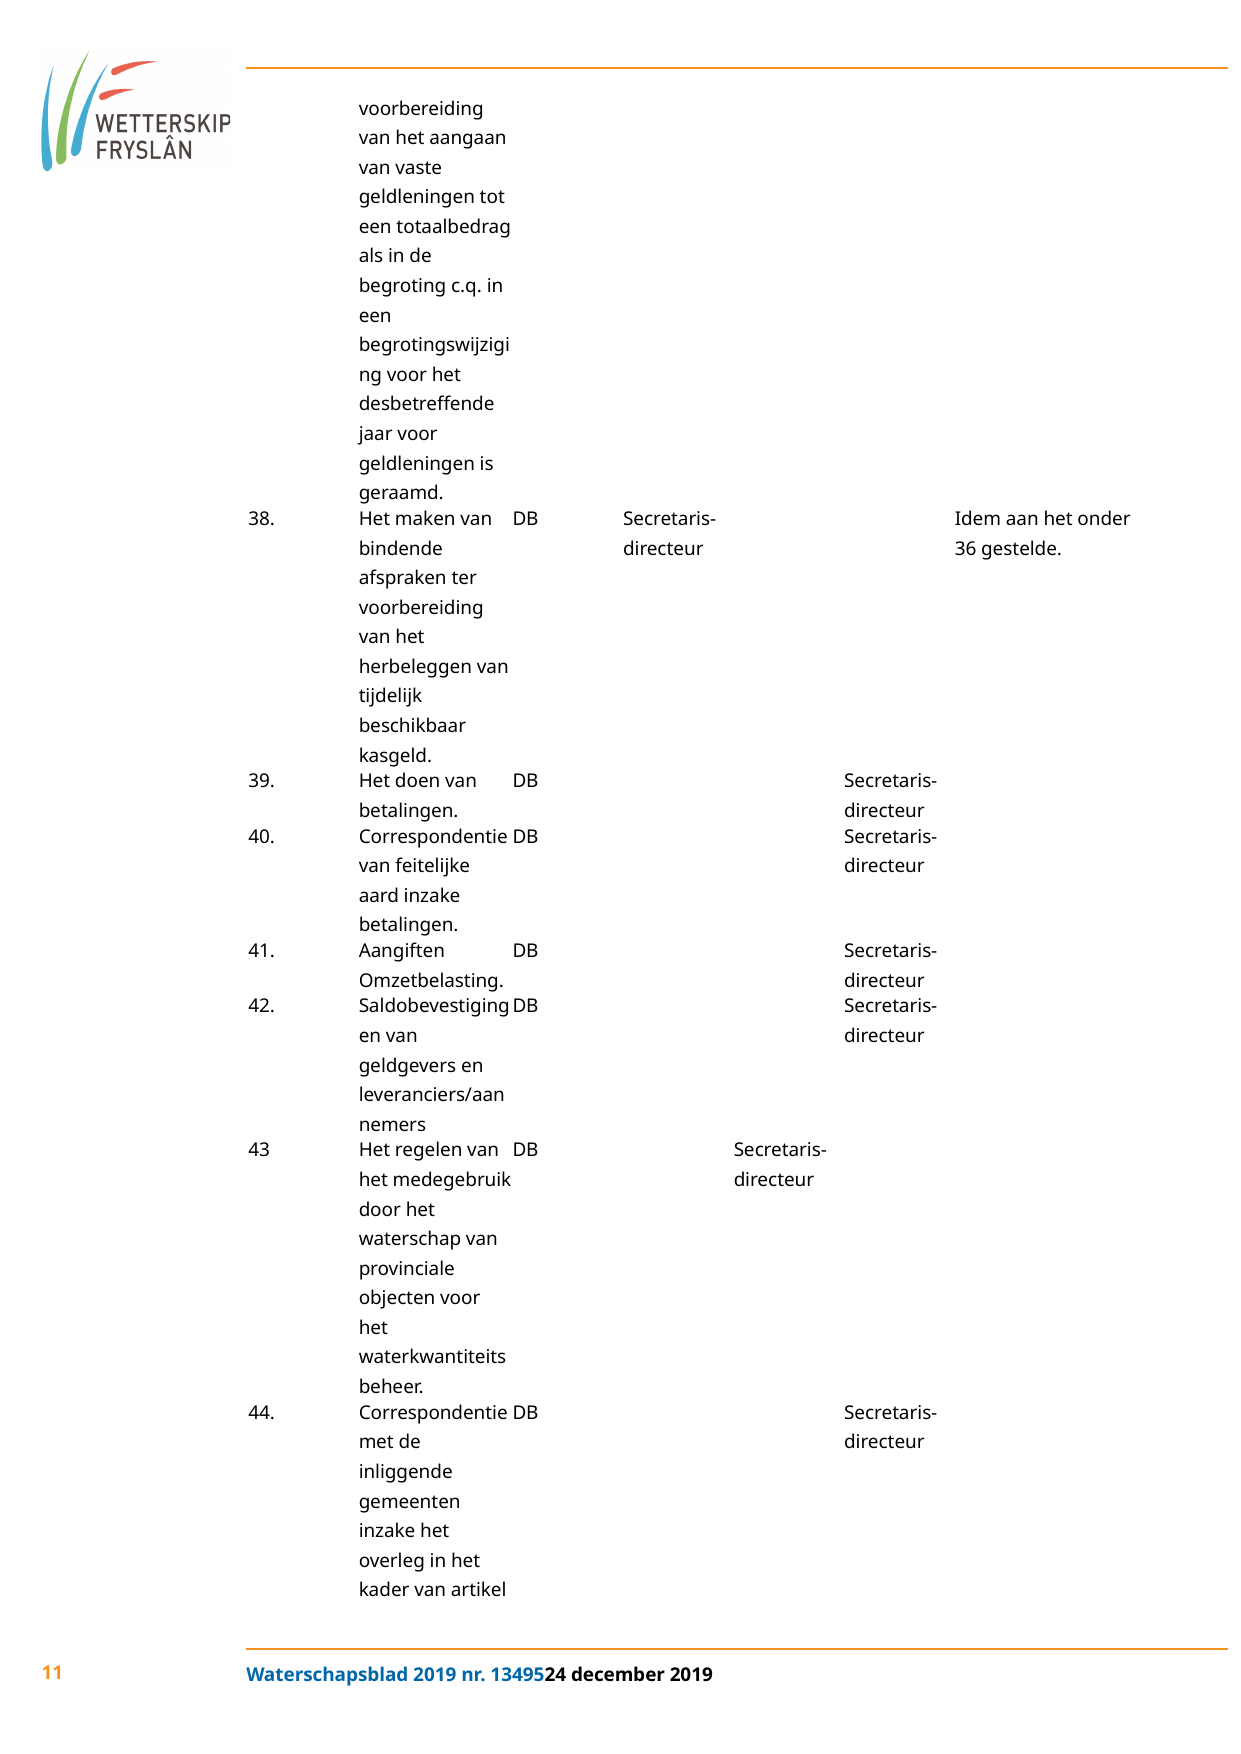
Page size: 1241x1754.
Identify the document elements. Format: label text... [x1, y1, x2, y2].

table_cell Correspondentie van feitelijke aard inzake betalingen. [359, 823, 512, 937]
table_cell [955, 768, 1152, 823]
table_cell [623, 993, 733, 1137]
table_cell voorbereiding van het aangaan van vaste geldleningen tot een totaalbedrag als in de begroting c.q. in een begrotingswijziging voor het desbetreffende jaar voor geldleningen is geraamd. [359, 95, 512, 505]
table_cell DB [512, 823, 623, 937]
table_cell [623, 937, 733, 993]
table_cell [734, 768, 844, 823]
table_cell [734, 823, 844, 937]
table_cell [734, 937, 844, 993]
table_cell Idem aan het onder 36 gestelde. [955, 505, 1152, 767]
table_cell DB [512, 993, 623, 1137]
table_cell [734, 1399, 844, 1602]
table_cell Secretaris-directeur [844, 993, 954, 1137]
table_cell DB [512, 1137, 623, 1399]
table_cell [844, 505, 954, 767]
table_cell DB [512, 768, 623, 823]
table_cell [955, 823, 1152, 937]
table_cell Saldobevestigingen van geldgevers en leveranciers/aannemers [359, 993, 512, 1137]
table_cell Secretaris-directeur [844, 937, 954, 993]
table_cell Correspondentie met de inliggende gemeenten inzake het overleg in het kader van artikel [359, 1399, 512, 1602]
table_cell Aangiften Omzetbelasting. [359, 937, 512, 993]
table_cell 43 [248, 1137, 358, 1399]
table_cell 40. [248, 823, 358, 937]
table_cell [623, 823, 733, 937]
table_cell [248, 95, 358, 505]
table_cell 39. [248, 768, 358, 823]
table_cell DB [512, 937, 623, 993]
table_cell 38. [248, 505, 358, 767]
table_cell Secretaris-directeur [844, 823, 954, 937]
table_cell [734, 505, 844, 767]
table_cell [955, 1137, 1152, 1399]
table_cell [955, 95, 1152, 505]
table_cell 42. [248, 993, 358, 1137]
table_cell [512, 95, 623, 505]
table_cell [623, 768, 733, 823]
table_cell [844, 95, 954, 505]
table_cell Secretaris-directeur [734, 1137, 844, 1399]
table_cell [734, 993, 844, 1137]
table_cell Secretaris-directeur [844, 1399, 954, 1602]
table_cell 41. [248, 937, 358, 993]
table_cell Het doen van betalingen. [359, 768, 512, 823]
table_cell 44. [248, 1399, 358, 1602]
table_cell Het maken van bindende afspraken ter voorbereiding van het herbeleggen van tijdelijk beschikbaar kasgeld. [359, 505, 512, 767]
picture [41, 47, 231, 172]
table_cell [623, 1137, 733, 1399]
table_cell [623, 1399, 733, 1602]
table_cell Secretaris-directeur [844, 768, 954, 823]
table_cell DB [512, 505, 623, 767]
table_cell [844, 1137, 954, 1399]
table_cell [734, 95, 844, 505]
table_cell [955, 937, 1152, 993]
table_cell [623, 95, 733, 505]
table_cell DB [512, 1399, 623, 1602]
table_cell Secretaris-directeur [623, 505, 733, 767]
table_cell [955, 1399, 1152, 1602]
table_cell Het regelen van het medegebruik door het waterschap van provinciale objecten voor het waterkwantiteitsbeheer. [359, 1137, 512, 1399]
table_cell [955, 993, 1152, 1137]
